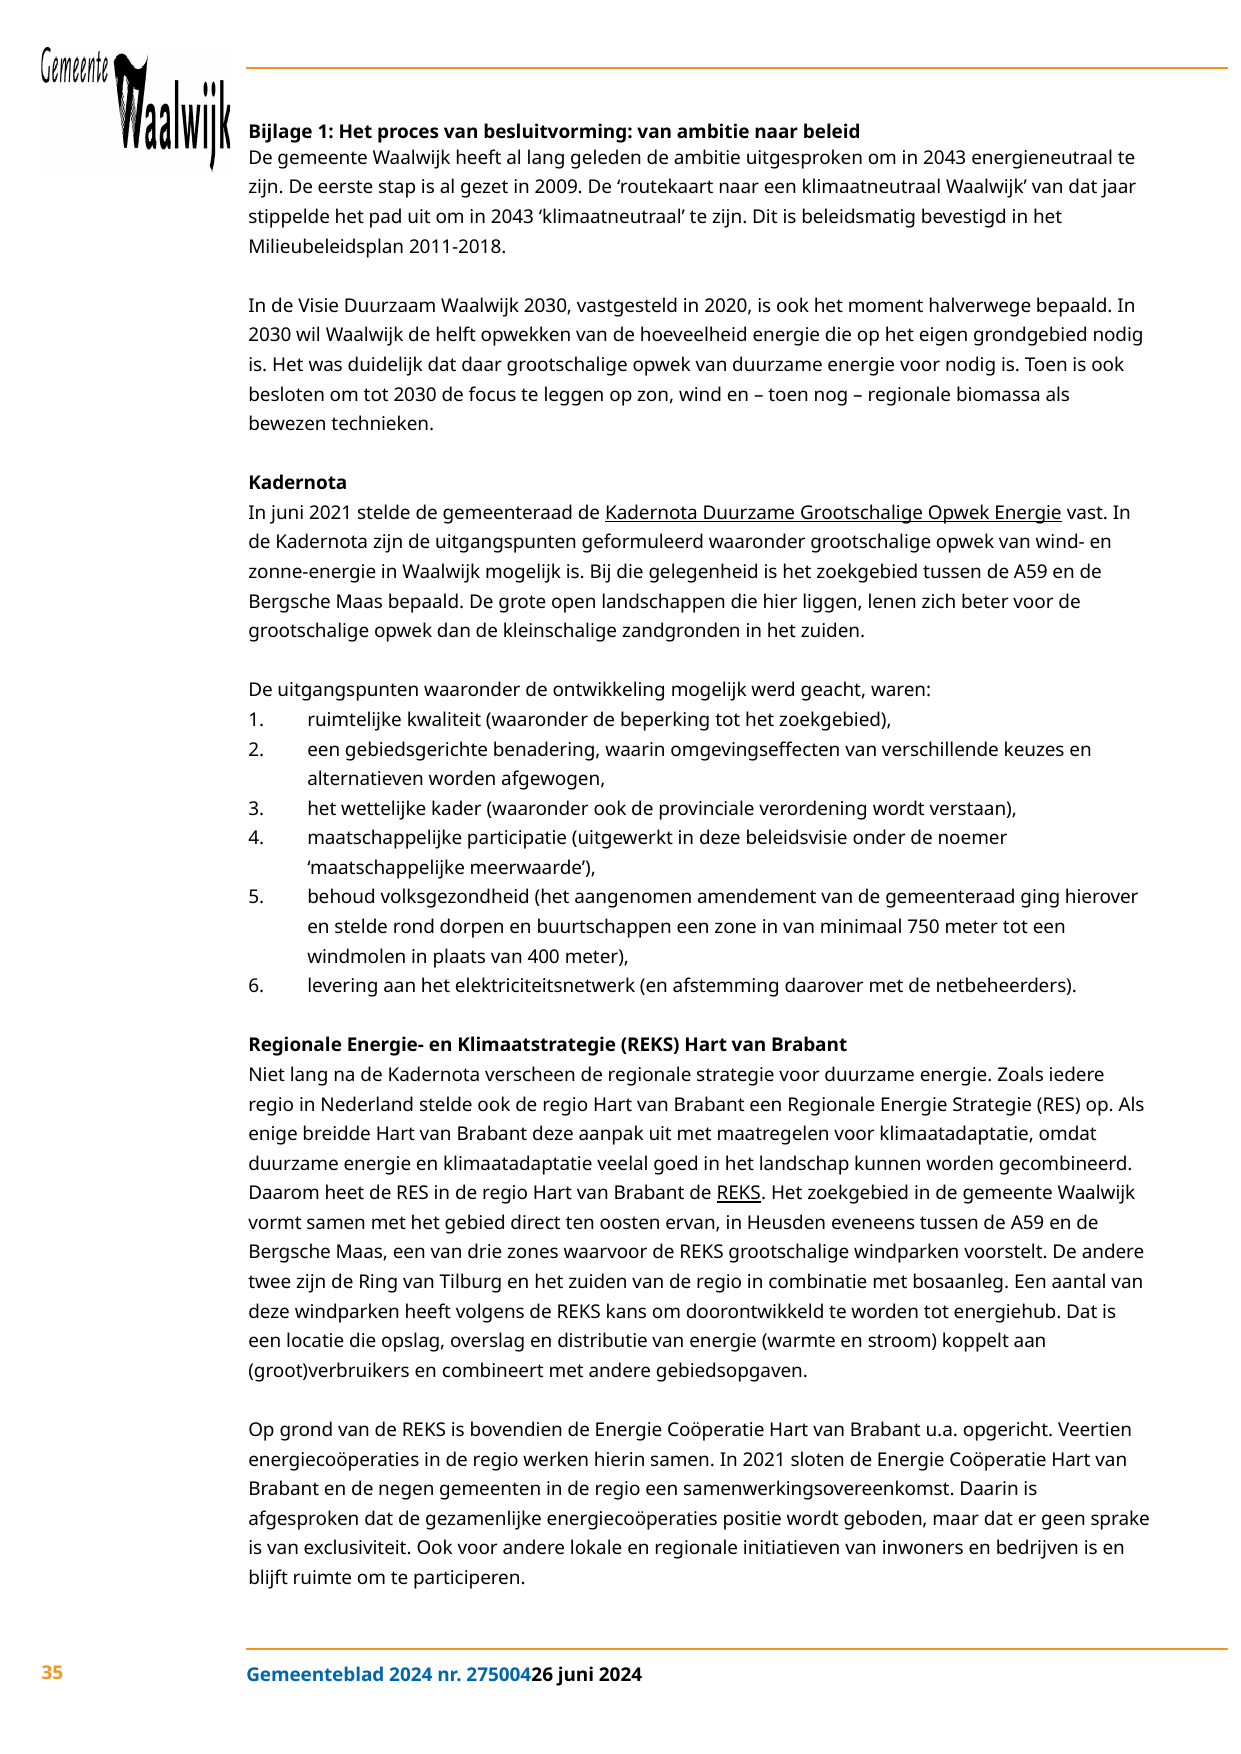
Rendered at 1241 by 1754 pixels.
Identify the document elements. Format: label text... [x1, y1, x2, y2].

text In juni 2021 stelde de gemeenteraad de Kadernota Duurzame Grootschalige Opwek Energie vast. In de Kadernota zijn de uitgangspunten geformuleerd waaronder grootschalige opwek van wind- en zonne-energie in Waalwijk mogelijk is. Bij die gelegenheid is het zoekgebied tussen de A59 en de Bergsche Maas bepaald. De grote open landschappen die hier liggen, lenen zich beter voor de grootschalige opwek dan de kleinschalige zandgronden in het zuiden. [248, 499, 1152, 643]
picture [41, 47, 231, 172]
list behoud volksgezondheid (het aangenomen amendement van de gemeenteraad ging hierover en stelde rond dorpen en buurtschappen een zone in van minimaal 750 meter tot een windmolen in plaats van 400 meter), [248, 884, 1152, 969]
list het wettelijke kader (waaronder ook de provinciale verordening wordt verstaan), [248, 795, 1152, 821]
text De uitgangspunten waaronder de ontwikkeling mogelijk werd geacht, waren: [248, 677, 1152, 702]
list ruimtelijke kwaliteit (waaronder de beperking tot het zoekgebied), [248, 706, 1152, 732]
text Op grond van de REKS is bovendien de Energie Coöperatie Hart van Brabant u.a. opgericht. Veertien energiecoöperaties in de regio werken hierin samen. In 2021 sloten de Energie Coöperatie Hart van Brabant en de negen gemeenten in de regio een samenwerkingsovereenkomst. Daarin is afgesproken dat de gezamenlijke energiecoöperaties positie wordt geboden, maar dat er geen sprake is van exclusiviteit. Ook voor andere lokale en regionale initiatieven van inwoners en bedrijven is en blijft ruimte om te participeren. [248, 1416, 1152, 1590]
list levering aan het elektriciteitsnetwerk (en afstemming daarover met de netbeheerders). [248, 972, 1152, 998]
text Regionale Energie- en Klimaatstrategie (REKS) Hart van Brabant [248, 1032, 1152, 1057]
text In de Visie Duurzaam Waalwijk 2030, vastgesteld in 2020, is ook het moment halverwege bepaald. In 2030 wil Waalwijk de helft opwekken van de hoeveelheid energie die op het eigen grondgebied nodig is. Het was duidelijk dat daar grootschalige opwek van duurzame energie voor nodig is. Toen is ook besloten om tot 2030 de focus te leggen op zon, wind en – toen nog – regionale biomassa als bewezen technieken. [248, 292, 1152, 436]
text Kadernota [248, 469, 1152, 495]
text Bijlage 1: Het proces van besluitvorming: van ambitie naar beleid [248, 116, 1152, 144]
list maatschappelijke participatie (uitgewerkt in deze beleidsvisie onder de noemer ‘maatschappelijke meerwaarde’), [248, 824, 1152, 880]
text Niet lang na de Kadernota verscheen de regionale strategie voor duurzame energie. Zoals iedere regio in Nederland stelde ook de regio Hart van Brabant een Regionale Energie Strategie (RES) op. Als enige breidde Hart van Brabant deze aanpak uit met maatregelen voor klimaatadaptatie, omdat duurzame energie en klimaatadaptatie veelal goed in het landschap kunnen worden gecombineerd. Daarom heet de RES in de regio Hart van Brabant de REKS. Het zoekgebied in de gemeente Waalwijk vormt samen met het gebied direct ten oosten ervan, in Heusden eveneens tussen de A59 en de Bergsche Maas, een van drie zones waarvoor de REKS grootschalige windparken voorstelt. De andere twee zijn de Ring van Tilburg en het zuiden van de regio in combinatie met bosaanleg. Een aantal van deze windparken heeft volgens de REKS kans om doorontwikkeld te worden tot energiehub. Dat is een locatie die opslag, overslag en distributie van energie (warmte en stroom) koppelt aan (groot)verbruikers en combineert met andere gebiedsopgaven. [248, 1061, 1152, 1383]
text De gemeente Waalwijk heeft al lang geleden de ambitie uitgesproken om in 2043 energieneutraal te zijn. De eerste stap is al gezet in 2009. De ‘routekaart naar een klimaatneutraal Waalwijk’ van dat jaar stippelde het pad uit om in 2043 ‘klimaatneutraal’ te zijn. Dit is beleidsmatig bevestigd in het Milieubeleidsplan 2011-2018. [248, 144, 1152, 259]
list een gebiedsgerichte benadering, waarin omgevingseffecten van verschillende keuzes en alternatieven worden afgewogen, [248, 736, 1152, 791]
